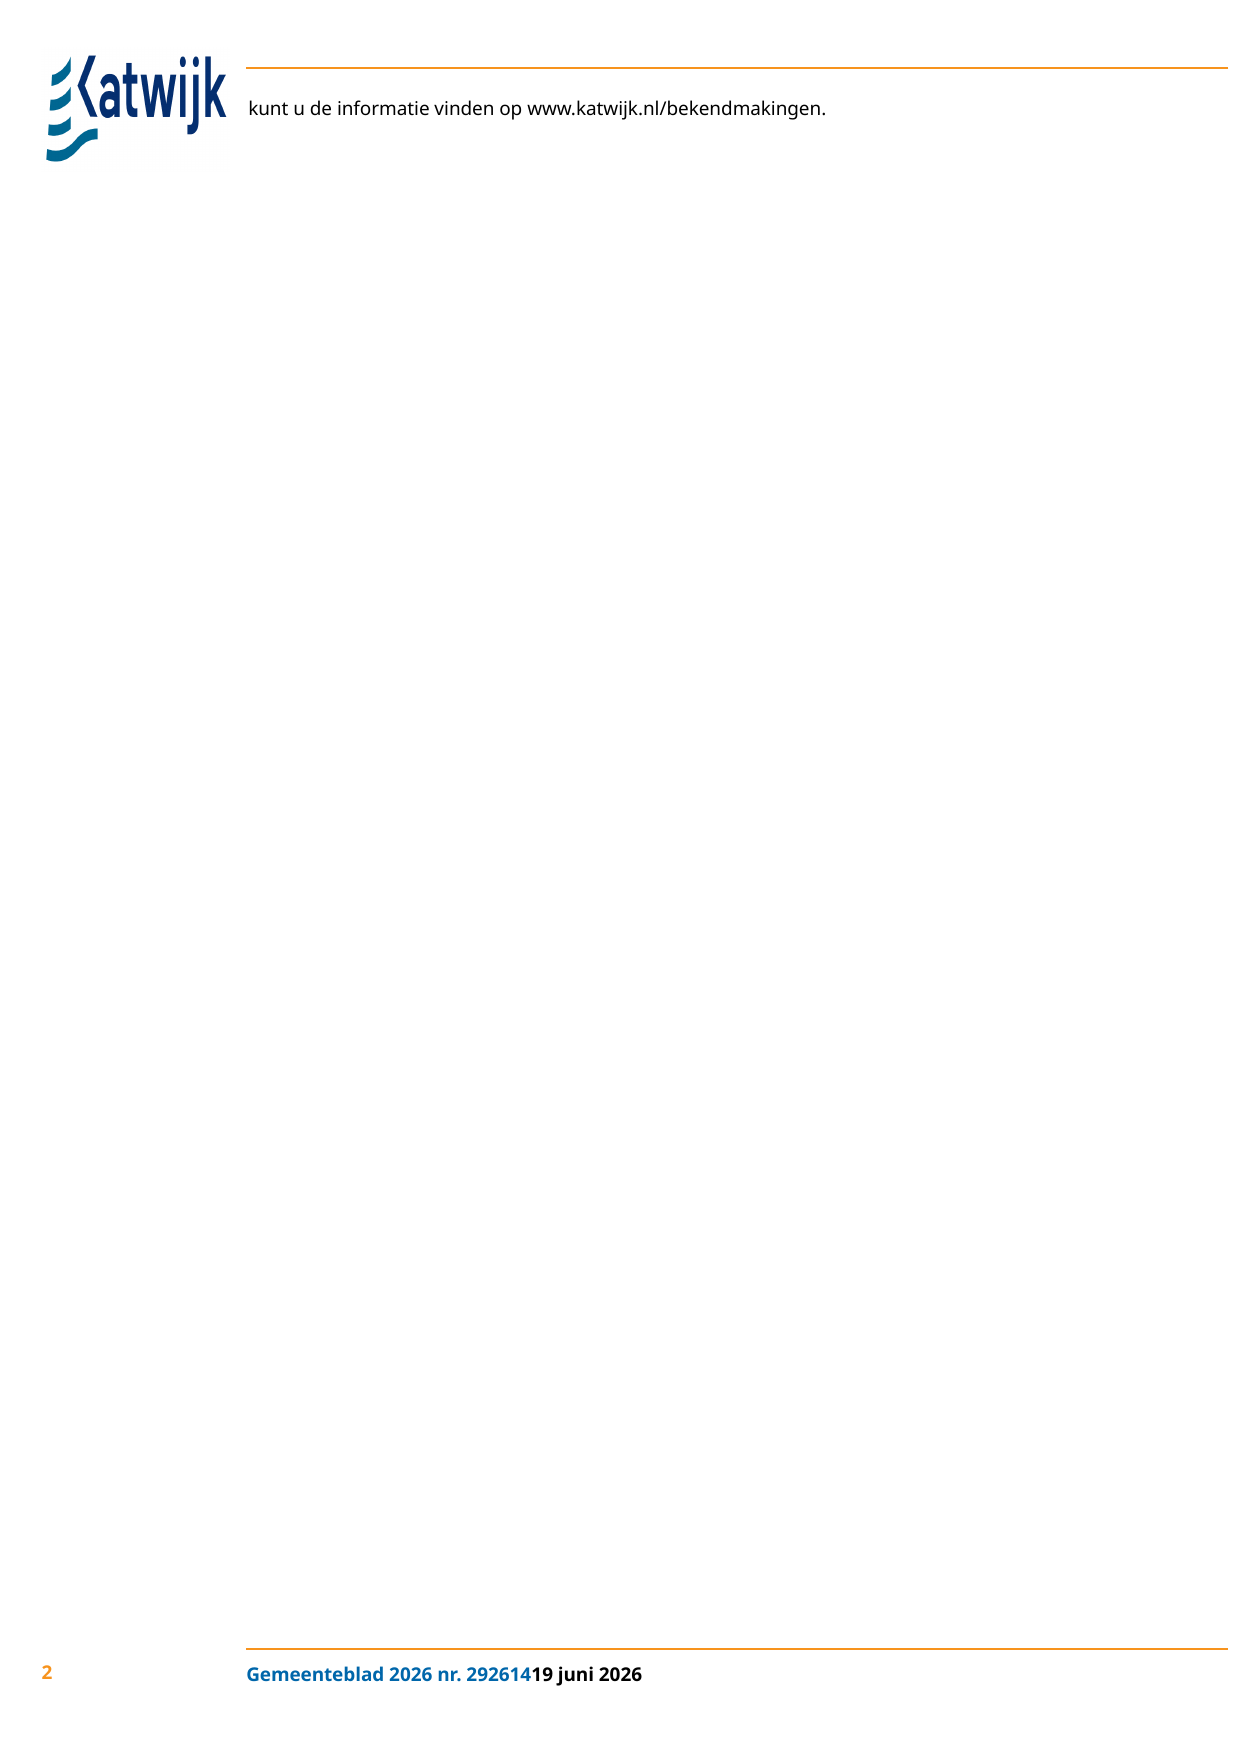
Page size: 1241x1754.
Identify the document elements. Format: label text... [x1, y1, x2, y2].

text kunt u de informatie vinden op www.katwijk.nl/bekendmakingen. [248, 95, 1152, 121]
picture [41, 47, 231, 172]
